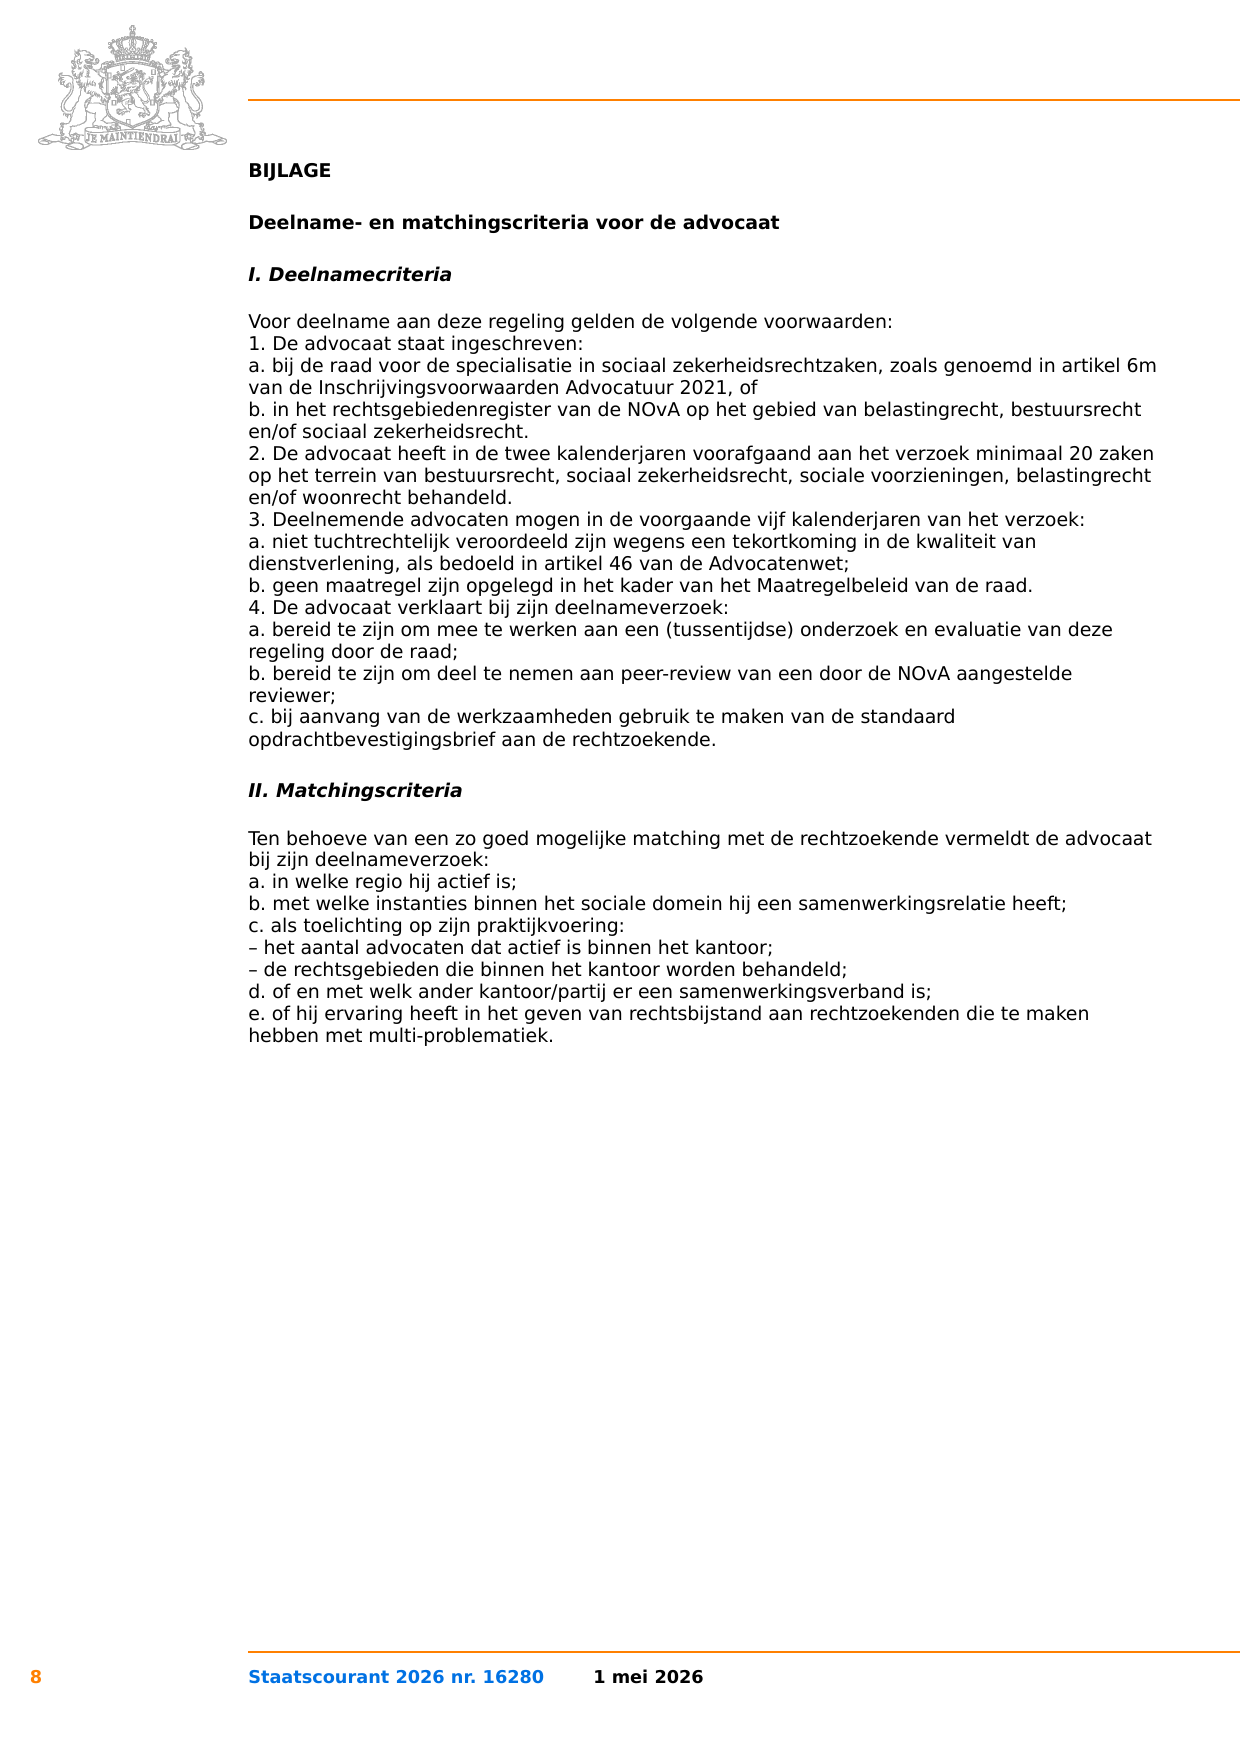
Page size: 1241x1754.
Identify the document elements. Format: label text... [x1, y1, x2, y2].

subtitle BIJLAGE [248, 160, 1163, 182]
text b. bereid te zijn om deel te nemen aan peer-review van een door de NOvA aangestelde reviewer; [248, 662, 1163, 706]
text a. niet tuchtrechtelijk veroordeeld zijn wegens een tekortkoming in de kwaliteit van dienstverlening, als bedoeld in artikel 46 van de Advocatenwet; [248, 531, 1163, 574]
text a. in welke regio hij actief is; [248, 871, 1163, 893]
text Ten behoeve van een zo goed mogelijke matching met de rechtzoekende vermeldt de advocaat bij zijn deelnameverzoek: [248, 827, 1163, 871]
text 2. De advocaat heeft in de twee kalenderjaren voorafgaand aan het verzoek minimaal 20 zaken op het terrein van bestuursrecht, sociaal zekerheidsrecht, sociale voorzieningen, belastingrecht en/of woonrecht behandeld. [248, 443, 1163, 509]
text a. bereid te zijn om mee te werken aan een (tussentijdse) onderzoek en evaluatie van deze regeling door de raad; [248, 618, 1163, 662]
text 3. Deelnemende advocaten mogen in de voorgaande vijf kalenderjaren van het verzoek: [248, 509, 1163, 531]
text c. bij aanvang van de werkzaamheden gebruik te maken van de standaard opdrachtbevestigingsbrief aan de rechtzoekende. [248, 706, 1163, 750]
text – het aantal advocaten dat actief is binnen het kantoor; [248, 937, 1163, 959]
text c. als toelichting op zijn praktijkvoering: [248, 915, 1163, 937]
picture [38, 25, 227, 150]
text 4. De advocaat verklaart bij zijn deelnameverzoek: [248, 597, 1163, 618]
subtitle Deelname- en matchingscriteria voor de advocaat [248, 212, 1163, 234]
subtitle I. Deelnamecriteria [248, 264, 1163, 286]
text e. of hij ervaring heeft in het geven van rechtsbijstand aan rechtzoekenden die te maken hebben met multi-problematiek. [248, 1003, 1163, 1047]
text a. bij de raad voor de specialisatie in sociaal zekerheidsrechtzaken, zoals genoemd in artikel 6m van de Inschrijvingsvoorwaarden Advocatuur 2021, of [248, 355, 1163, 399]
text 1. De advocaat staat ingeschreven: [248, 333, 1163, 355]
text d. of en met welk ander kantoor/partij er een samenwerkingsverband is; [248, 981, 1163, 1003]
text b. met welke instanties binnen het sociale domein hij een samenwerkingsrelatie heeft; [248, 893, 1163, 915]
text b. in het rechtsgebiedenregister van de NOvA op het gebied van belastingrecht, bestuursrecht en/of sociaal zekerheidsrecht. [248, 399, 1163, 443]
text – de rechtsgebieden die binnen het kantoor worden behandeld; [248, 959, 1163, 981]
subtitle II. Matchingscriteria [248, 780, 1163, 802]
text b. geen maatregel zijn opgelegd in het kader van het Maatregelbeleid van de raad. [248, 574, 1163, 597]
text Voor deelname aan deze regeling gelden de volgende voorwaarden: [248, 311, 1163, 333]
